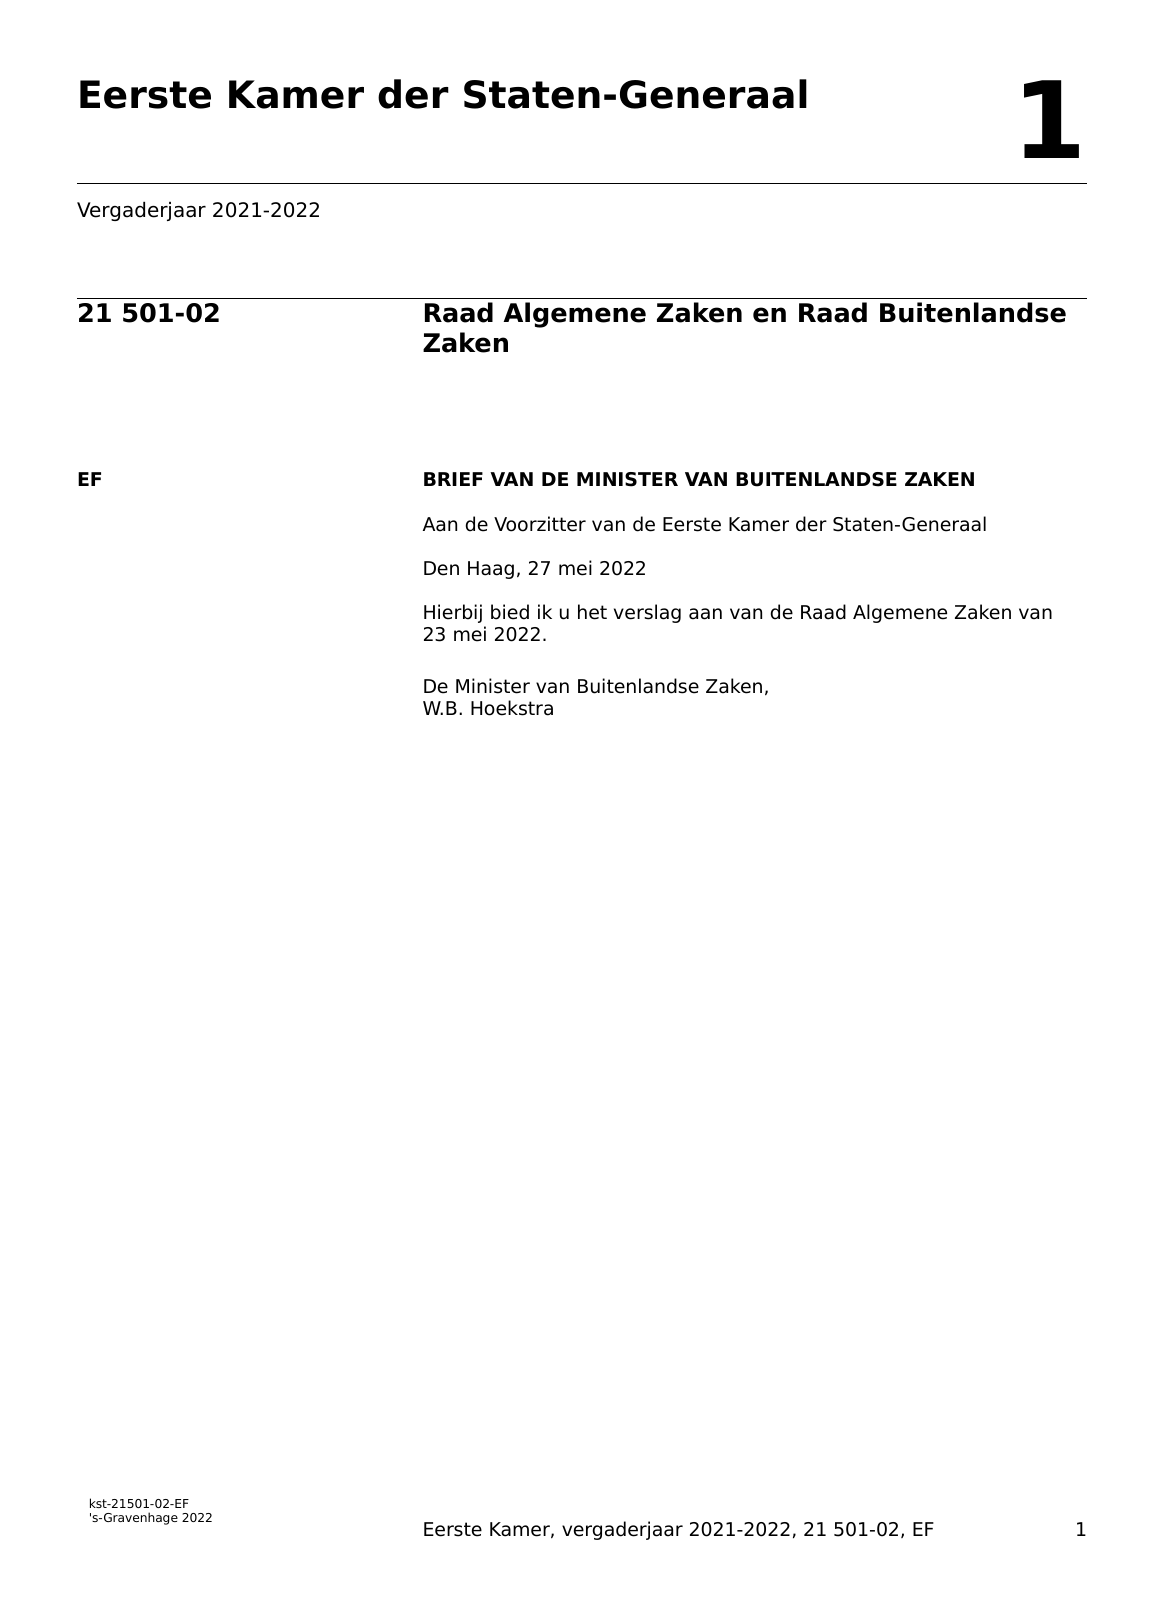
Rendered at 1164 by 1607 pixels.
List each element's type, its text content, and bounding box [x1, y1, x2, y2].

text De Minister van Buitenlandse Zaken, W.B. Hoekstra [422, 676, 1087, 720]
text kst-21501-02-EF [88, 1497, 323, 1511]
table_header Eerste Kamer der Staten-Generaal [77, 59, 886, 183]
table_header 1 [886, 59, 1087, 183]
subtitle EF BRIEF VAN DE MINISTER VAN BUITENLANDSE ZAKEN [77, 469, 1087, 491]
text 's-Gravenhage 2022 [88, 1511, 323, 1525]
text Aan de Voorzitter van de Eerste Kamer der Staten-Generaal [422, 513, 1087, 536]
table_cell Vergaderjaar 2021-2022 [77, 184, 1087, 298]
text Den Haag, 27 mei 2022 [422, 558, 1087, 580]
subtitle 21 501-02 Raad Algemene Zaken en Raad Buitenlandse Zaken [77, 299, 1087, 358]
text Hierbij bied ik u het verslag aan van de Raad Algemene Zaken van 23 mei 2022. [422, 602, 1087, 646]
